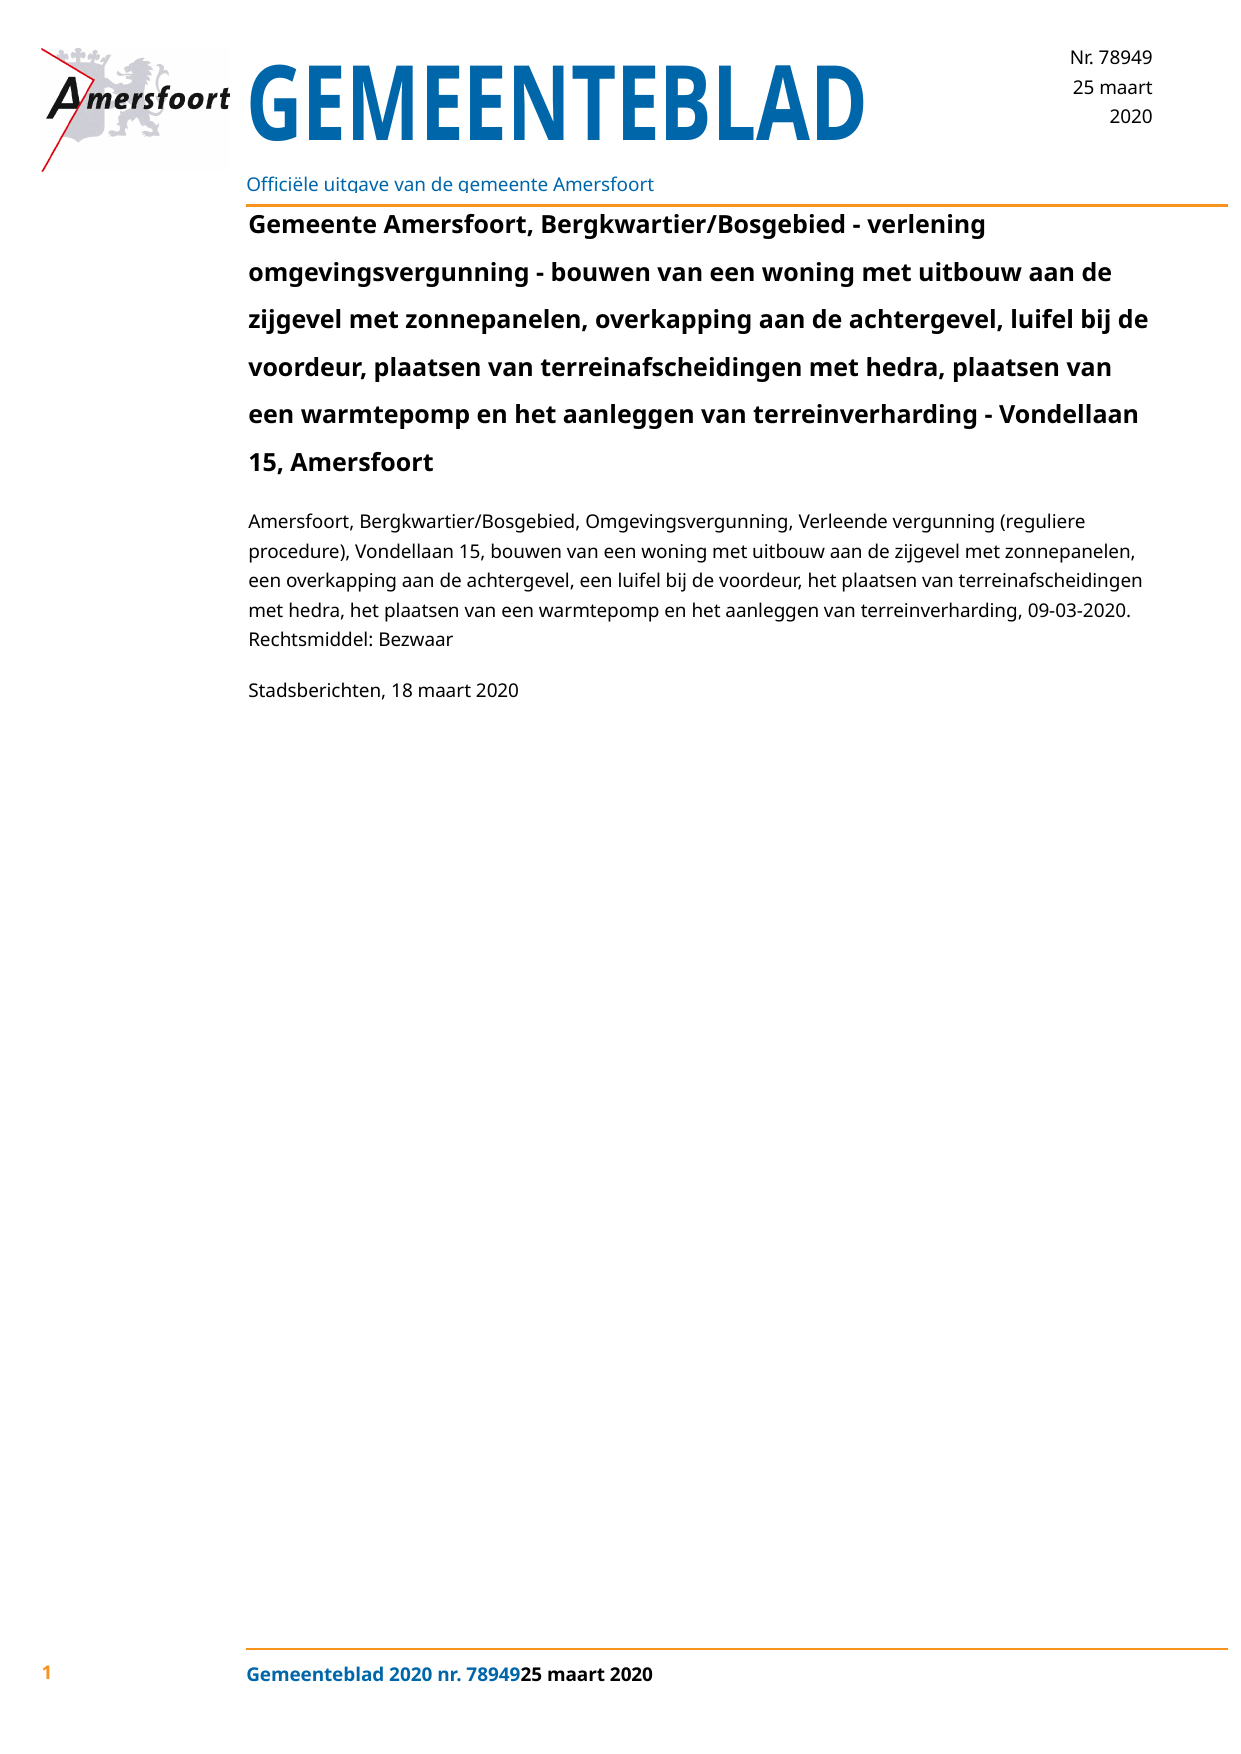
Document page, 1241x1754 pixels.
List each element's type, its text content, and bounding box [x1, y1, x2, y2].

text Stadsberichten, 18 maart 2020 [248, 677, 1152, 703]
text Amersfoort, Bergkwartier/Bosgebied, Omgevingsvergunning, Verleende vergunning (reguliere procedure), Vondellaan 15, bouwen van een woning met uitbouw aan de zijgevel met zonnepanelen, een overkapping aan de achtergevel, een luifel bij de voordeur, het plaatsen van terreinafscheidingen met hedra, het plaatsen van een warmtepomp en het aanleggen van terreinverharding, 09-03-2020. Rechtsmiddel: Bezwaar [248, 508, 1152, 652]
picture [41, 47, 231, 172]
text Gemeente Amersfoort, Bergkwartier/Bosgebied - verlening omgevingsvergunning - bouwen van een woning met uitbouw aan de zijgevel met zonnepanelen, overkapping aan de achtergevel, luifel bij de voordeur, plaatsen van terreinafscheidingen met hedra, plaatsen van een warmtepomp en het aanleggen van terreinverharding - Vondellaan 15, Amersfoort [248, 207, 1152, 479]
